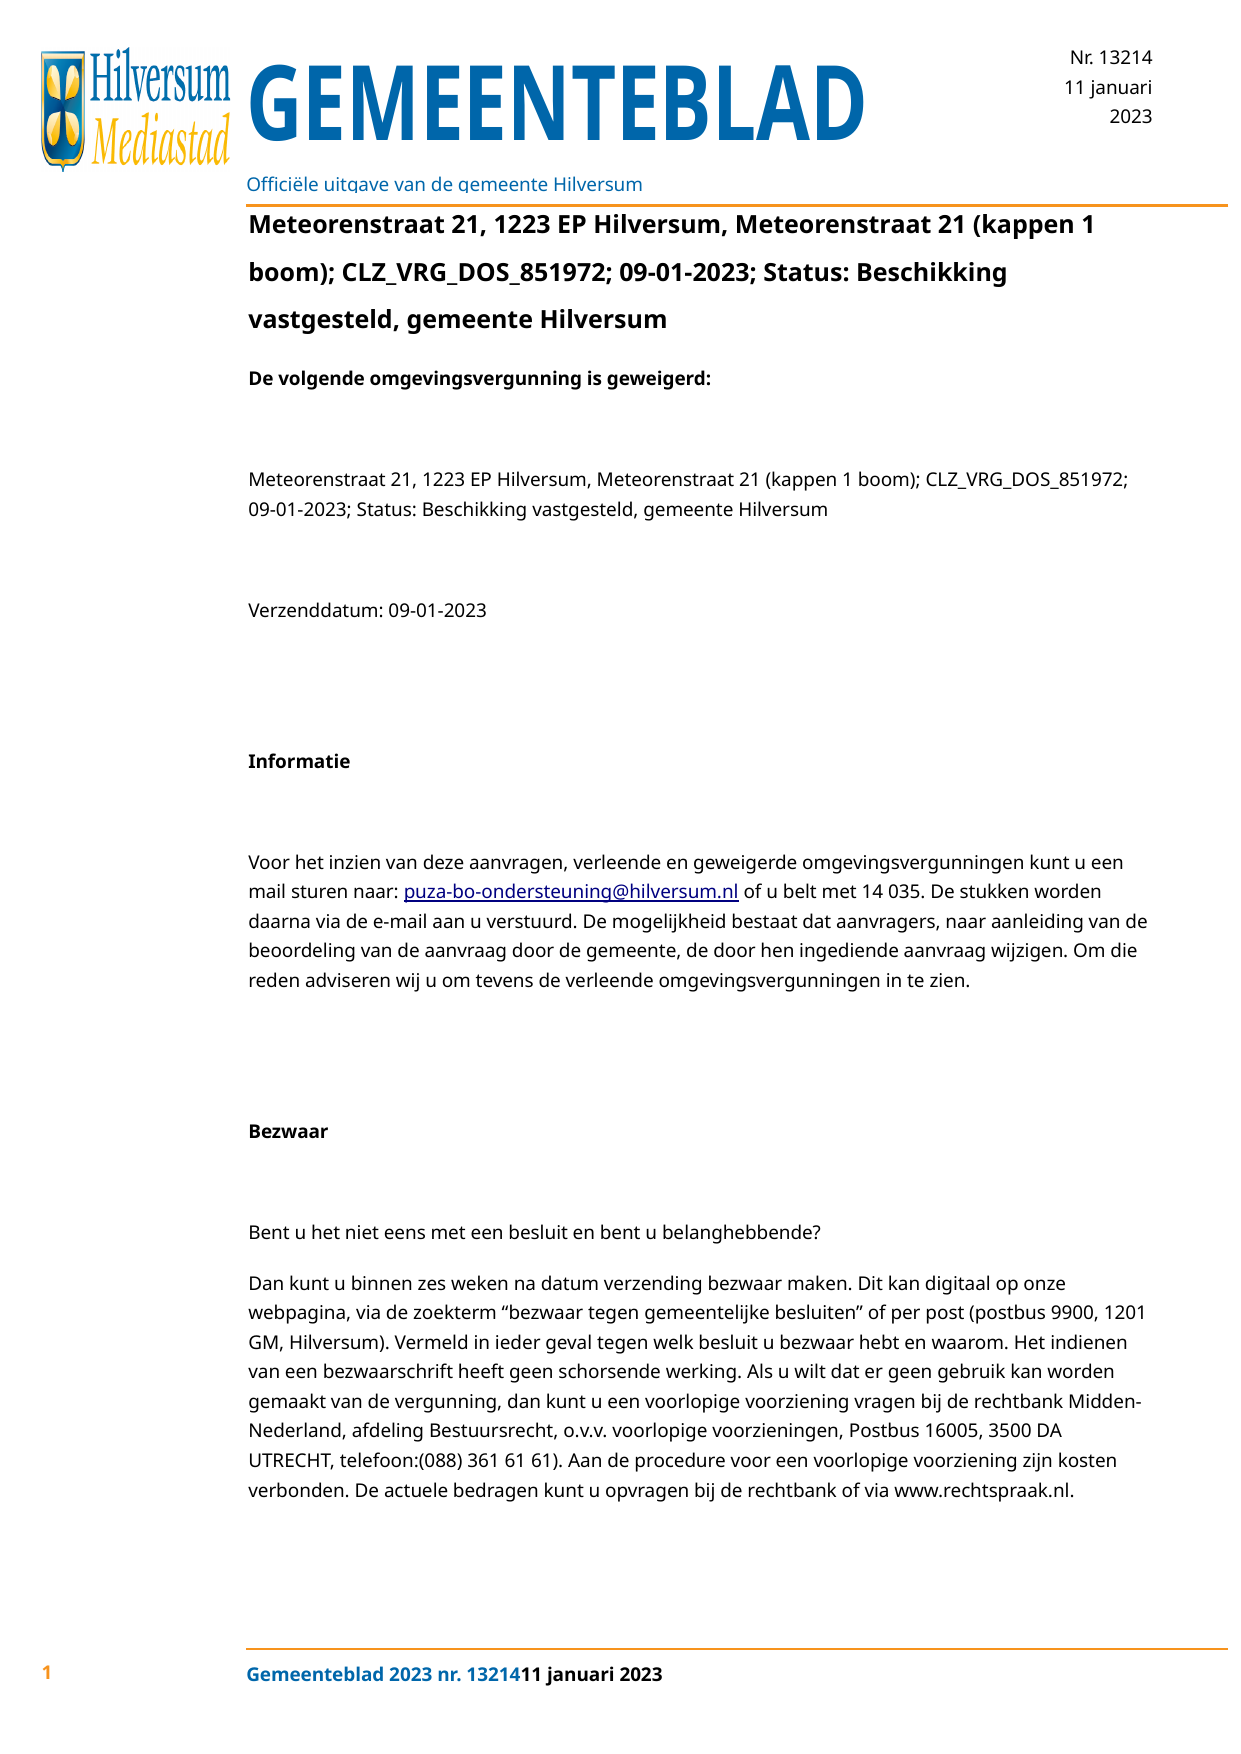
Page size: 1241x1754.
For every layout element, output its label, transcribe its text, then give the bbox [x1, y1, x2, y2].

text Verzenddatum: 09-01-2023 [248, 597, 1152, 622]
text Bent u het niet eens met een besluit en bent u belanghebbende? [248, 1219, 1152, 1245]
text Meteorenstraat 21, 1223 EP Hilversum, Meteorenstraat 21 (kappen 1 boom); CLZ_VRG_DOS_851972; 09-01-2023; Status: Beschikking vastgesteld, gemeente Hilversum [248, 207, 1152, 336]
text Meteorenstraat 21, 1223 EP Hilversum, Meteorenstraat 21 (kappen 1 boom); CLZ_VRG_DOS_851972; 09-01-2023; Status: Beschikking vastgesteld, gemeente Hilversum [248, 466, 1152, 522]
picture [41, 47, 231, 172]
text De volgende omgevingsvergunning is geweigerd: [248, 366, 1152, 391]
text Voor het inzien van deze aanvragen, verleende en geweigerde omgevingsvergunningen kunt u een mail sturen naar: puza-bo-ondersteuning@hilversum.nl of u belt met 14 035. De stukken worden daarna via de e-mail aan u verstuurd. De mogelijkheid bestaat dat aanvragers, naar aanleiding van de beoordeling van de aanvraag door de gemeente, de door hen ingediende aanvraag wijzigen. Om die reden adviseren wij u om tevens de verleende omgevingsvergunningen in te zien. [248, 849, 1152, 993]
text Bezwaar [248, 1118, 1152, 1144]
text Dan kunt u binnen zes weken na datum verzending bezwaar maken. Dit kan digitaal op onze webpagina, via de zoekterm “bezwaar tegen gemeentelijke besluiten” of per post (postbus 9900, 1201 GM, Hilversum). Vermeld in ieder geval tegen welk besluit u bezwaar hebt en waarom. Het indienen van een bezwaarschrift heeft geen schorsende werking. Als u wilt dat er geen gebruik kan worden gemaakt van de vergunning, dan kunt u een voorlopige voorziening vragen bij de rechtbank Midden-Nederland, afdeling Bestuursrecht, o.v.v. voorlopige voorzieningen, Postbus 16005, 3500 DA UTRECHT, telefoon:(088) 361 61 61). Aan de procedure voor een voorlopige voorziening zijn kosten verbonden. De actuele bedragen kunt u opvragen bij de rechtbank of via www.rechtspraak.nl. [248, 1270, 1152, 1502]
text Informatie [248, 748, 1152, 774]
